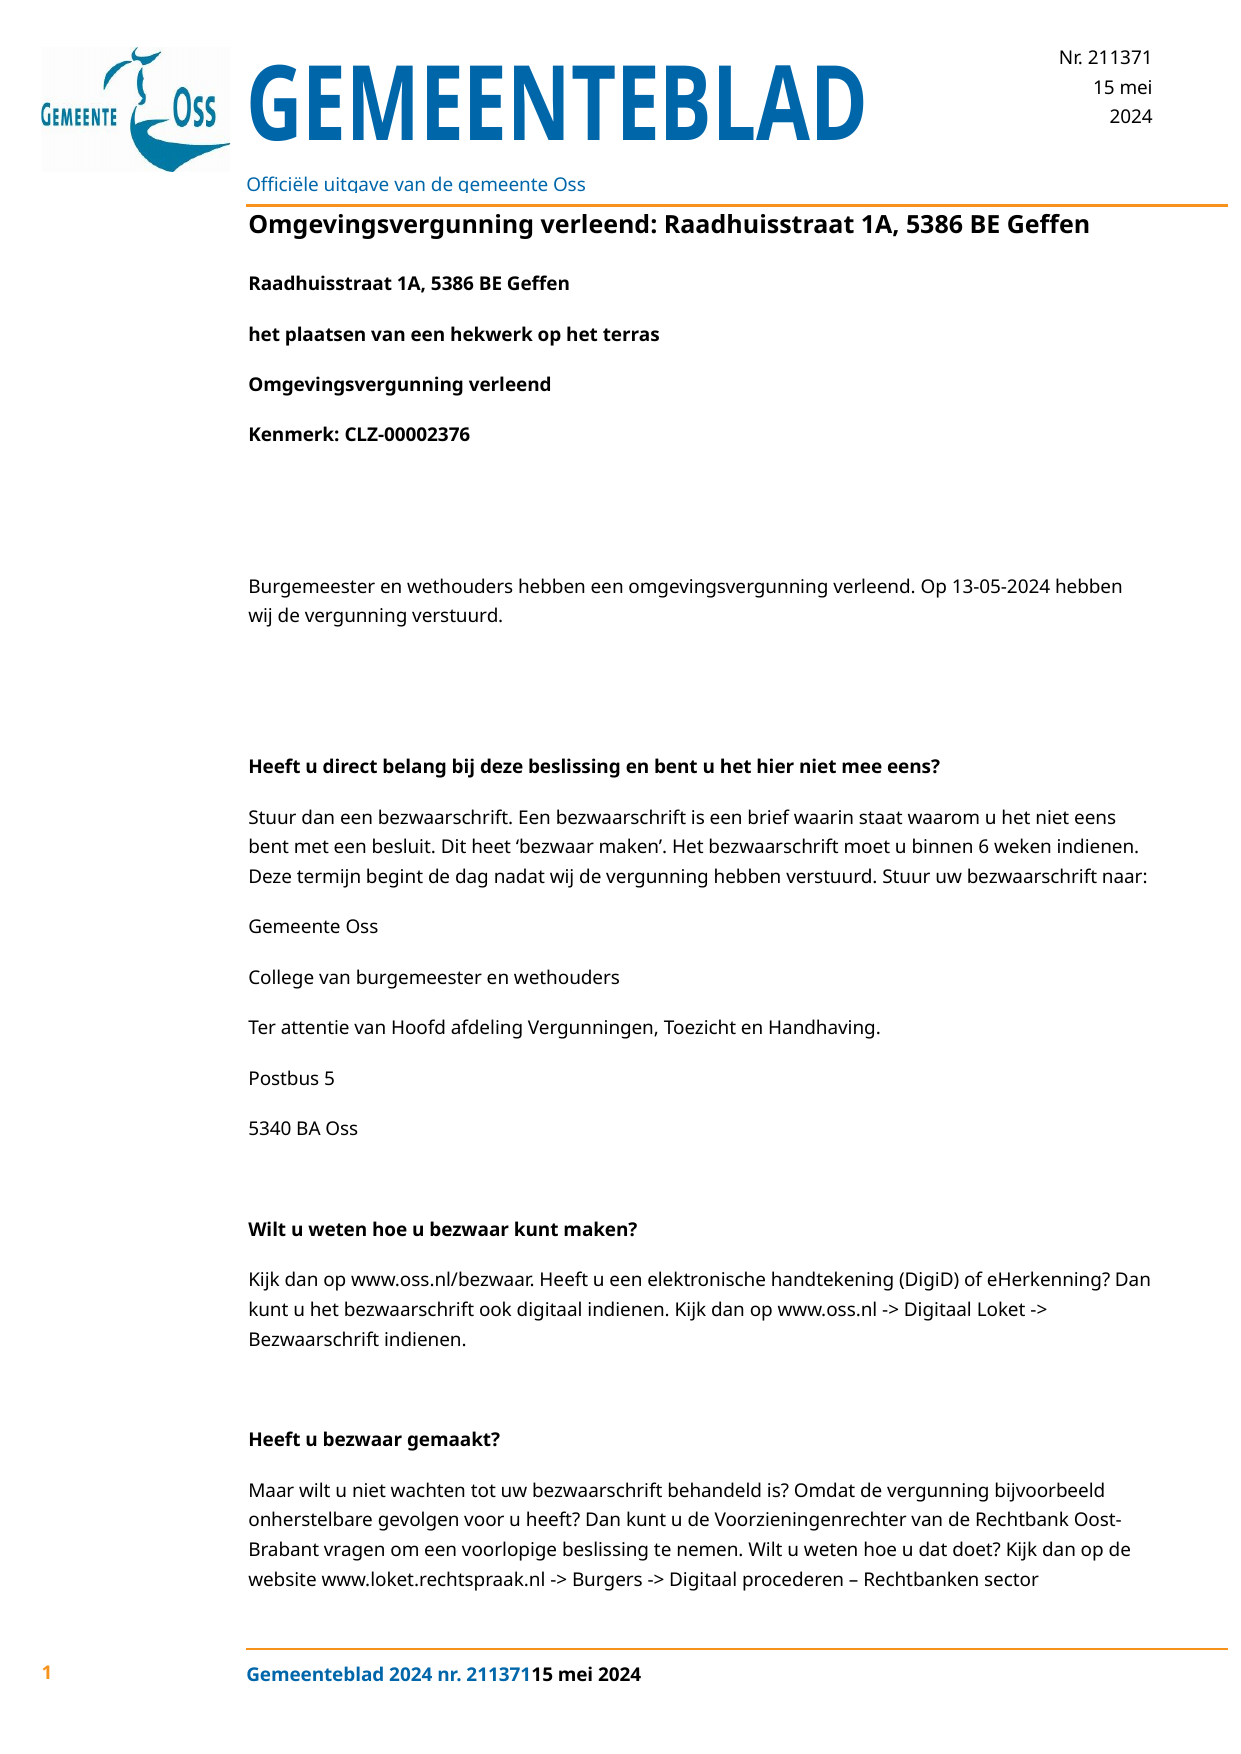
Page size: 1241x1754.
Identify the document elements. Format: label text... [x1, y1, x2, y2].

text Wilt u weten hoe u bezwaar kunt maken? [248, 1216, 1152, 1242]
text Ter attentie van Hoofd afdeling Vergunningen, Toezicht en Handhaving. [248, 1014, 1152, 1040]
text Gemeente Oss [248, 914, 1152, 939]
picture [41, 47, 231, 172]
text Raadhuisstraat 1A, 5386 BE Geffen [248, 270, 1152, 296]
text Stuur dan een bezwaarschrift. Een bezwaarschrift is een brief waarin staat waarom u het niet eens bent met een besluit. Dit heet ‘bezwaar maken’. Het bezwaarschrift moet u binnen 6 weken indienen. Deze termijn begint de dag nadat wij de vergunning hebben verstuurd. Stuur uw bezwaarschrift naar: [248, 804, 1152, 889]
text Heeft u direct belang bij deze beslissing en bent u het hier niet mee eens? [248, 754, 1152, 779]
text Postbus 5 [248, 1065, 1152, 1091]
text College van burgemeester en wethouders [248, 964, 1152, 990]
text Omgevingsvergunning verleend [248, 371, 1152, 397]
text het plaatsen van een hekwerk op het terras [248, 321, 1152, 346]
text Burgemeester en wethouders hebben een omgevingsvergunning verleend. Op 13-05-2024 hebben wij de vergunning verstuurd. [248, 573, 1152, 628]
text Maar wilt u niet wachten tot uw bezwaarschrift behandeld is? Omdat de vergunning bijvoorbeeld onherstelbare gevolgen voor u heeft? Dan kunt u de Voorzieningenrechter van de Rechtbank Oost-Brabant vragen om een voorlopige beslissing te nemen. Wilt u weten hoe u dat doet? Kijk dan op de website www.loket.rechtspraak.nl -> Burgers -> Digitaal procederen – Rechtbanken sector [248, 1477, 1152, 1591]
text Heeft u bezwaar gemaakt? [248, 1427, 1152, 1452]
text Kijk dan op www.oss.nl/bezwaar. Heeft u een elektronische handtekening (DigiD) of eHerkenning? Dan kunt u het bezwaarschrift ook digitaal indienen. Kijk dan op www.oss.nl -> Digitaal Loket -> Bezwaarschrift indienen. [248, 1267, 1152, 1351]
text 5340 BA Oss [248, 1115, 1152, 1141]
text Omgevingsvergunning verleend: Raadhuisstraat 1A, 5386 BE Geffen [248, 207, 1152, 241]
text Kenmerk: CLZ-00002376 [248, 422, 1152, 447]
